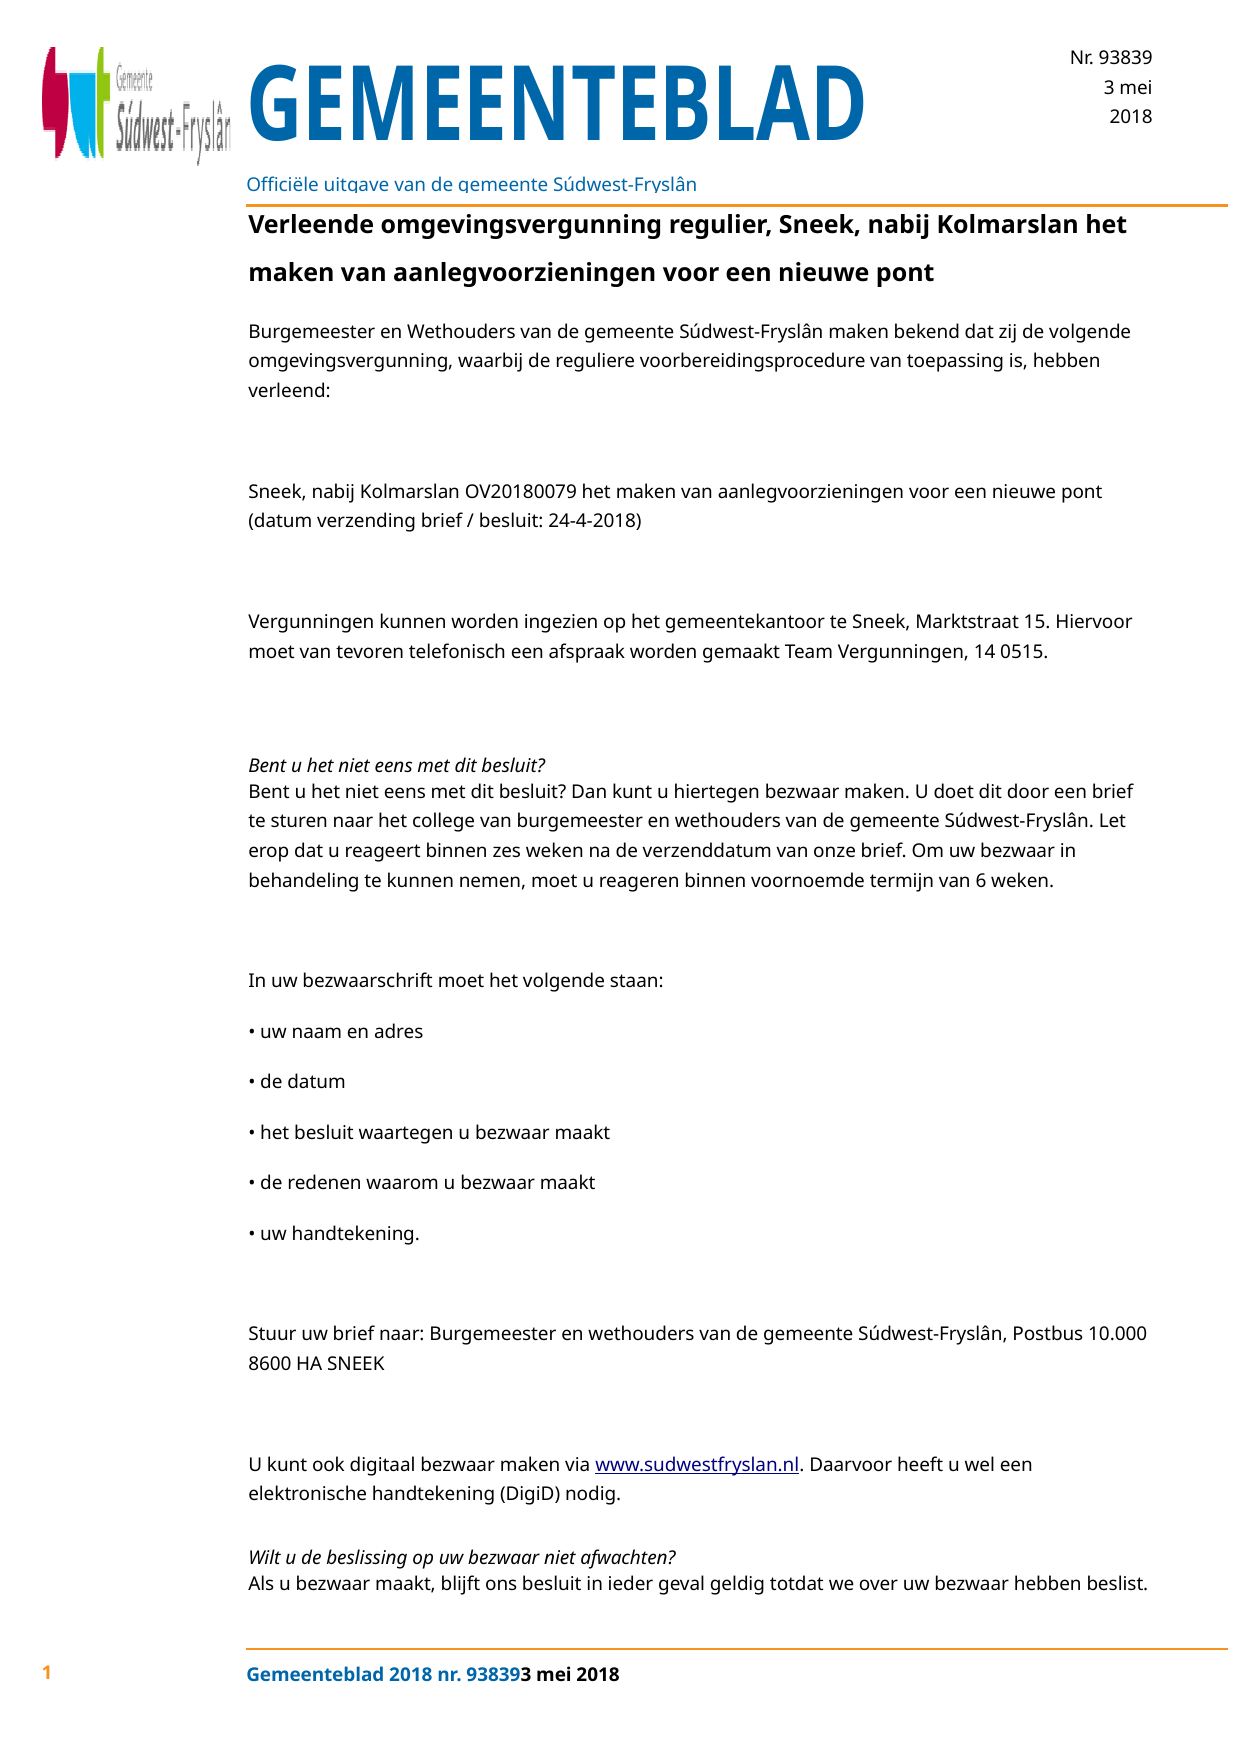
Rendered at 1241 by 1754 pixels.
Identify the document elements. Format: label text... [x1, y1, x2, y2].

text Stuur uw brief naar: Burgemeester en wethouders van de gemeente Súdwest-Fryslân, Postbus 10.000 8600 HA SNEEK [248, 1321, 1152, 1376]
text • de datum [248, 1068, 1152, 1094]
text Verleende omgevingsvergunning regulier, Sneek, nabij Kolmarslan het maken van aanlegvoorzieningen voor een nieuwe pont [248, 207, 1152, 288]
text Als u bezwaar maakt, blijft ons besluit in ieder geval geldig totdat we over uw bezwaar hebben beslist. [248, 1570, 1152, 1596]
picture [41, 47, 231, 172]
text In uw bezwaarschrift moet het volgende staan: [248, 968, 1152, 993]
text • uw naam en adres [248, 1018, 1152, 1044]
text • het besluit waartegen u bezwaar maakt [248, 1119, 1152, 1144]
text Bent u het niet eens met dit besluit? [248, 752, 1152, 778]
text Burgemeester en Wethouders van de gemeente Súdwest-Fryslân maken bekend dat zij de volgende omgevingsvergunning, waarbij de reguliere voorbereidingsprocedure van toepassing is, hebben verleend: [248, 318, 1152, 403]
text U kunt ook digitaal bezwaar maken via www.sudwestfryslan.nl. Daarvoor heeft u wel een elektronische handtekening (DigiD) nodig. [248, 1451, 1152, 1506]
text Bent u het niet eens met dit besluit? Dan kunt u hiertegen bezwaar maken. U doet dit door een brief te sturen naar het college van burgemeester en wethouders van de gemeente Súdwest-Fryslân. Let erop dat u reageert binnen zes weken na de verzenddatum van onze brief. Om uw bezwaar in behandeling te kunnen nemen, moet u reageren binnen voornoemde termijn van 6 weken. [248, 778, 1152, 892]
text Vergunningen kunnen worden ingezien op het gemeentekantoor te Sneek, Marktstraat 15. Hiervoor moet van tevoren telefonisch een afspraak worden gemaakt Team Vergunningen, 14 0515. [248, 608, 1152, 664]
text Sneek, nabij Kolmarslan OV20180079 het maken van aanlegvoorzieningen voor een nieuwe pont (datum verzending brief / besluit: 24-4-2018) [248, 478, 1152, 533]
text Wilt u de beslissing op uw bezwaar niet afwachten? [248, 1544, 1152, 1570]
text • de redenen waarom u bezwaar maakt [248, 1169, 1152, 1195]
text • uw handtekening. [248, 1220, 1152, 1245]
